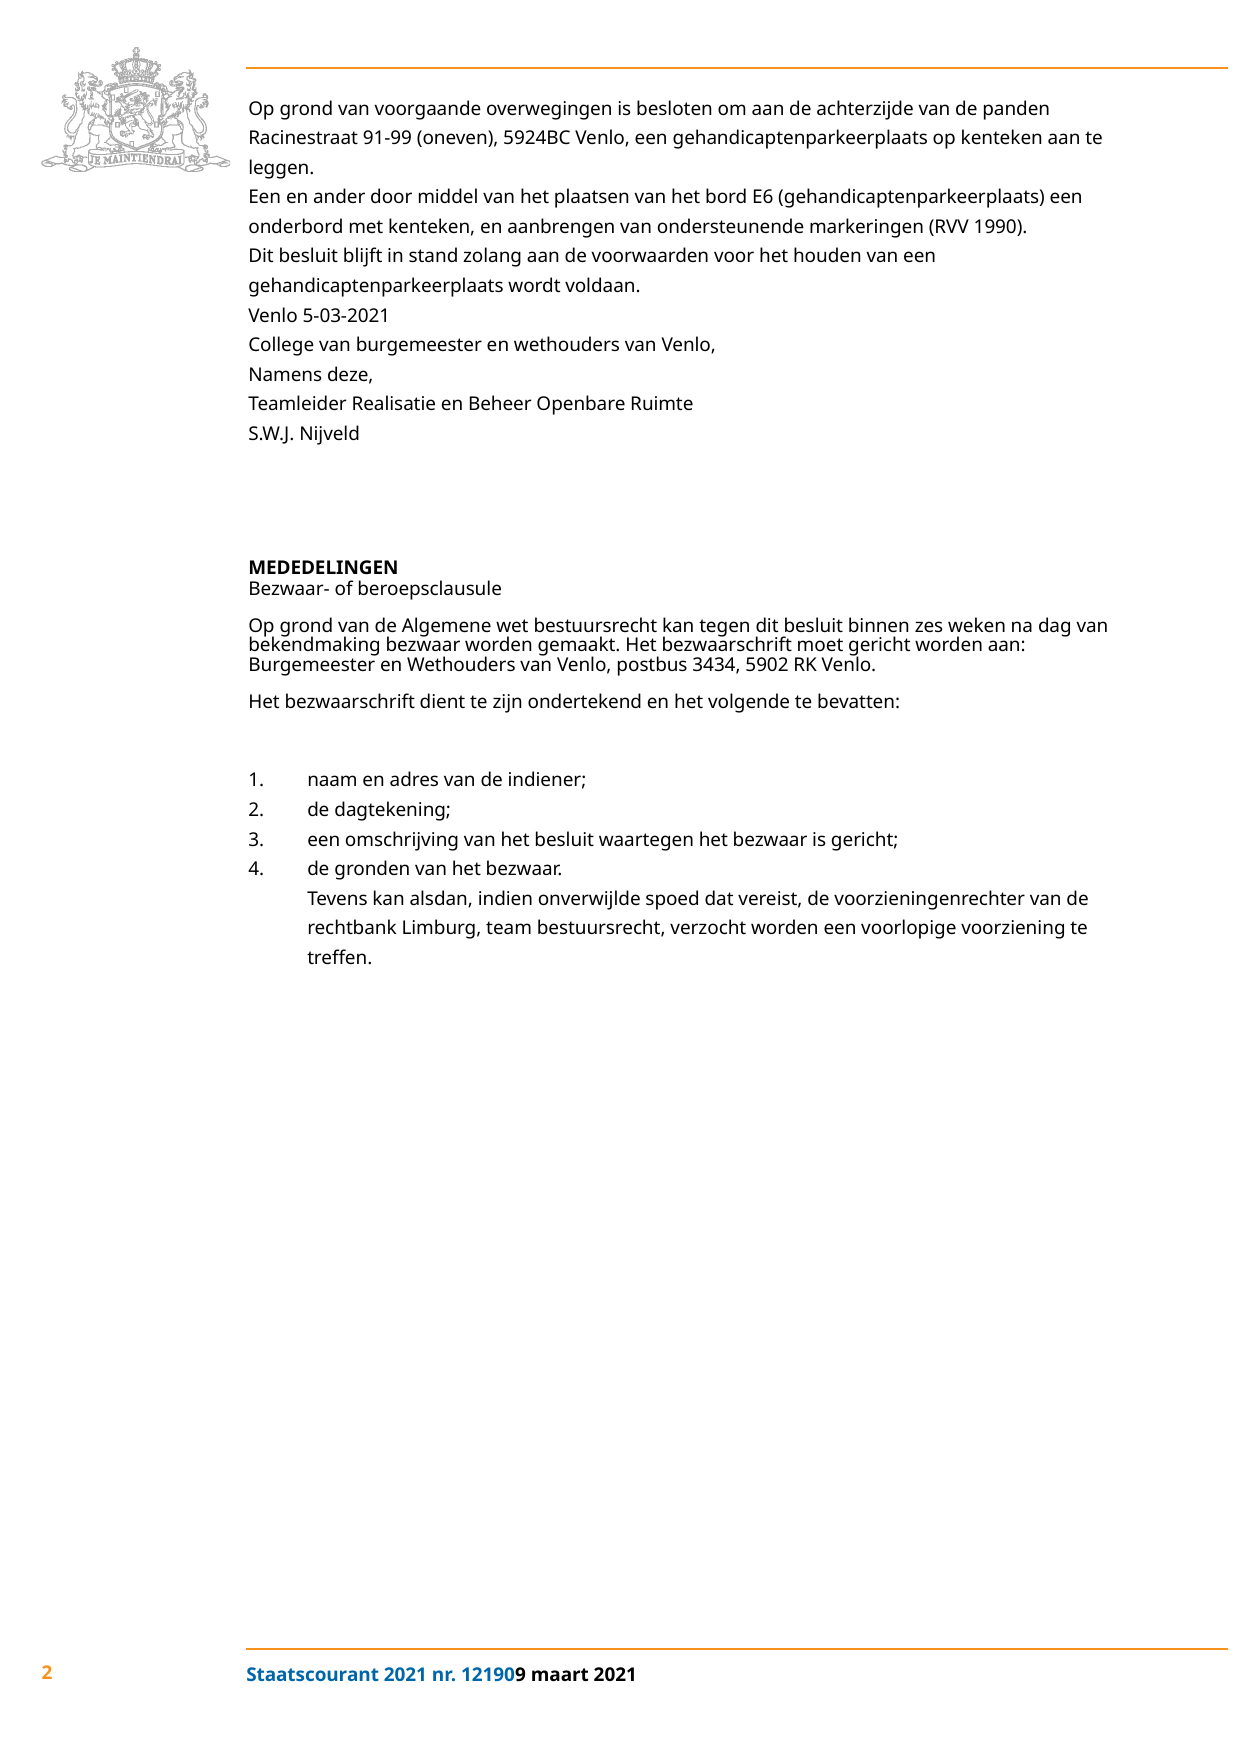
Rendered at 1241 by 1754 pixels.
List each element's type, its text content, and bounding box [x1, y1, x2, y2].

text Op grond van de Algemene wet bestuursrecht kan tegen dit besluit binnen zes weken na dag van bekendmaking bezwaar worden gemaakt. Het bezwaarschrift moet gericht worden aan: Burgemeester en Wethouders van Venlo, postbus 3434, 5902 RK Venlo. [248, 617, 1152, 675]
text Teamleider Realisatie en Beheer Openbare Ruimte [248, 391, 1152, 416]
text Dit besluit blijft in stand zolang aan de voorwaarden voor het houden van een gehandicaptenparkeerplaats wordt voldaan. [248, 243, 1152, 298]
list de gronden van het bezwaar. [248, 855, 1152, 881]
text MEDEDELINGEN [248, 554, 1152, 580]
text Venlo 5-03-2021 [248, 302, 1152, 328]
list naam en adres van de indiener; [248, 767, 1152, 792]
text S.W.J. Nijveld [248, 420, 1152, 446]
text Een en ander door middel van het plaatsen van het bord E6 (gehandicaptenparkeerplaats) een onderbord met kenteken, en aanbrengen van ondersteunende markeringen (RVV 1990). [248, 183, 1152, 239]
list Tevens kan alsdan, indien onverwijlde spoed dat vereist, de voorzieningenrechter van de rechtbank Limburg, team bestuursrecht, verzocht worden een voorlopige voorziening te treffen. [248, 885, 1152, 970]
text Op grond van voorgaande overwegingen is besloten om aan de achterzijde van de panden Racinestraat 91-99 (oneven), 5924BC Venlo, een gehandicaptenparkeerplaats op kenteken aan te leggen. [248, 95, 1152, 180]
text Bezwaar- of beroepsclausule [248, 580, 1152, 599]
text Namens deze, [248, 361, 1152, 387]
list een omschrijving van het besluit waartegen het bezwaar is gericht; [248, 826, 1152, 851]
list de dagtekening; [248, 796, 1152, 822]
text Het bezwaarschrift dient te zijn ondertekend en het volgende te bevatten: [248, 693, 1152, 712]
text College van burgemeester en wethouders van Venlo, [248, 331, 1152, 357]
picture [41, 47, 231, 172]
